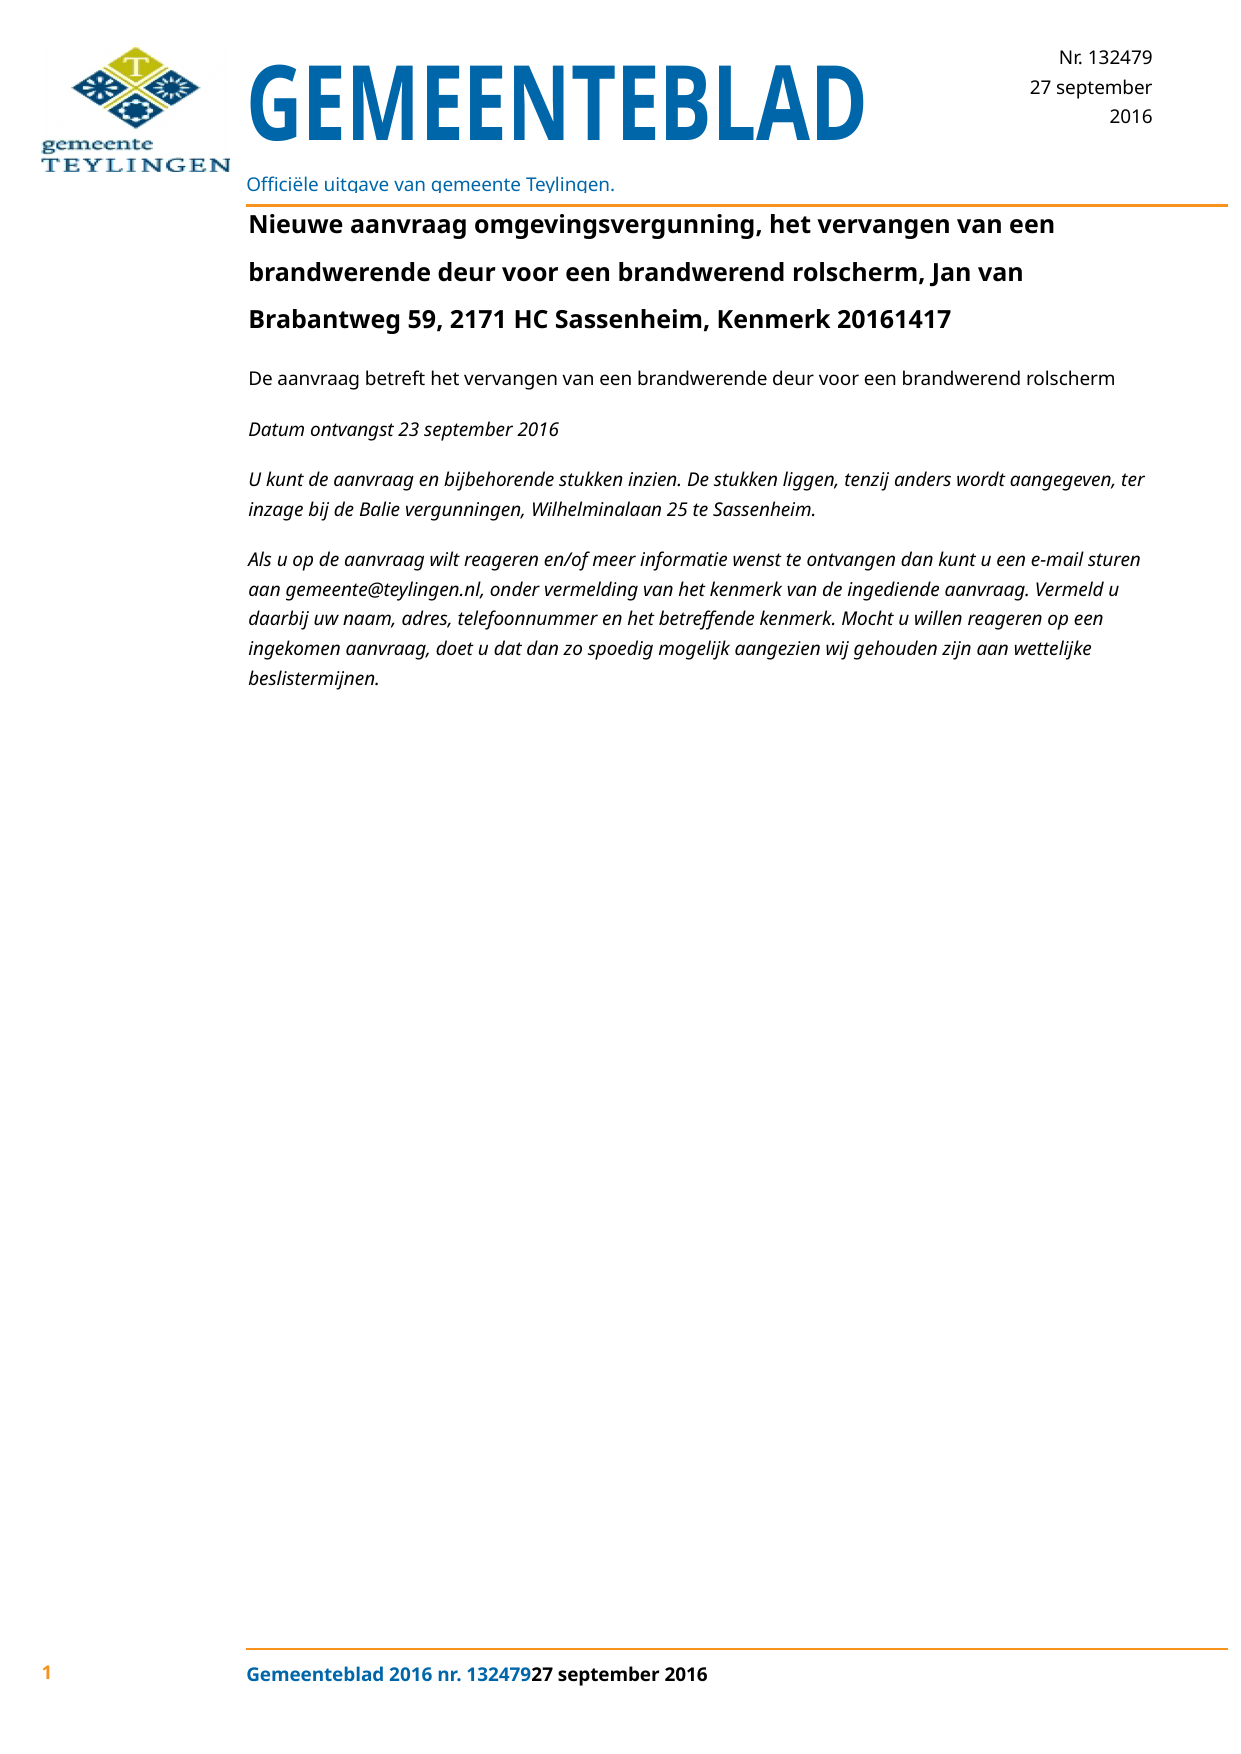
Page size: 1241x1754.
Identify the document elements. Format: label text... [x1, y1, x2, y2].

text Nieuwe aanvraag omgevingsvergunning, het vervangen van een brandwerende deur voor een brandwerend rolscherm, Jan van Brabantweg 59, 2171 HC Sassenheim, Kenmerk 20161417 [248, 207, 1152, 336]
text Als u op de aanvraag wilt reageren en/of meer informatie wenst te ontvangen dan kunt u een e-mail sturen aan gemeente@teylingen.nl, onder vermelding van het kenmerk van de ingediende aanvraag. Vermeld u daarbij uw naam, adres, telefoonnummer en het betreffende kenmerk. Mocht u willen reageren op een ingekomen aanvraag, doet u dat dan zo spoedig mogelijk aangezien wij gehouden zijn aan wettelijke beslistermijnen. [248, 546, 1152, 690]
picture [41, 47, 231, 172]
text Datum ontvangst 23 september 2016 [248, 416, 1152, 442]
text U kunt de aanvraag en bijbehorende stukken inzien. De stukken liggen, tenzij anders wordt aangegeven, ter inzage bij de Balie vergunningen, Wilhelminalaan 25 te Sassenheim. [248, 466, 1152, 522]
text De aanvraag betreft het vervangen van een brandwerende deur voor een brandwerend rolscherm [248, 366, 1152, 391]
